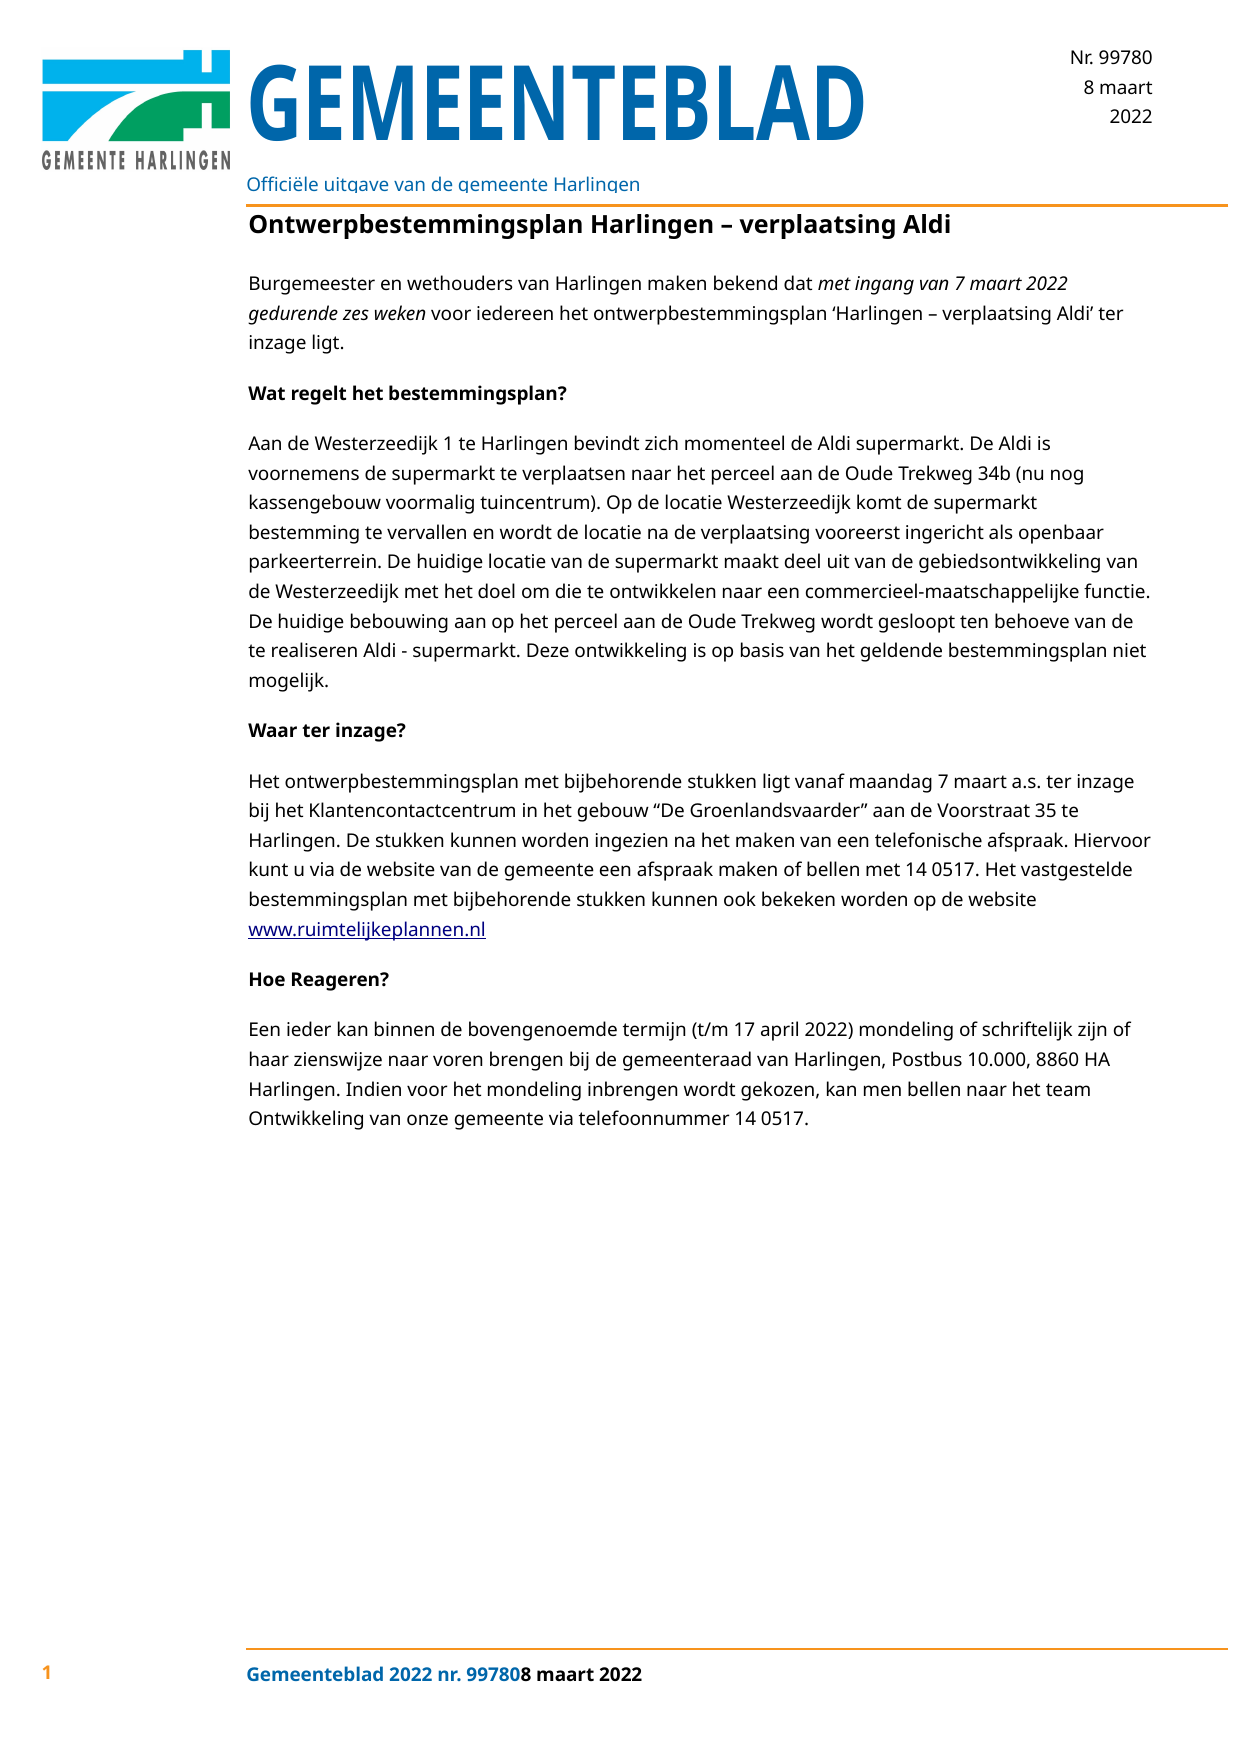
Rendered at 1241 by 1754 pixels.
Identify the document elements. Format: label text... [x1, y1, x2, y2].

text Wat regelt het bestemmingsplan? [248, 380, 1152, 406]
text Een ieder kan binnen de bovengenoemde termijn (t/m 17 april 2022) mondeling of schriftelijk zijn of haar zienswijze naar voren brengen bij de gemeenteraad van Harlingen, Postbus 10.000, 8860 HA Harlingen. Indien voor het mondeling inbrengen wordt gekozen, kan men bellen naar het team Ontwikkeling van onze gemeente via telefoonnummer 14 0517. [248, 1017, 1152, 1131]
text Het ontwerpbestemmingsplan met bijbehorende stukken ligt vanaf maandag 7 maart a.s. ter inzage bij het Klantencontactcentrum in het gebouw “De Groenlandsvaarder” aan de Voorstraat 35 te Harlingen. De stukken kunnen worden ingezien na het maken van een telefonische afspraak. Hiervoor kunt u via de website van de gemeente een afspraak maken of bellen met 14 0517. Het vastgestelde bestemmingsplan met bijbehorende stukken kunnen ook bekeken worden op de website www.ruimtelijkeplannen.nl [248, 768, 1152, 941]
text Hoe Reageren? [248, 966, 1152, 992]
text Burgemeester en wethouders van Harlingen maken bekend dat met ingang van 7 maart 2022 gedurende zes weken voor iedereen het ontwerpbestemmingsplan ‘Harlingen – verplaatsing Aldi’ ter inzage ligt. [248, 270, 1152, 355]
picture [41, 47, 231, 172]
text Waar ter inzage? [248, 717, 1152, 743]
text Ontwerpbestemmingsplan Harlingen – verplaatsing Aldi [248, 207, 1152, 241]
text Aan de Westerzeedijk 1 te Harlingen bevindt zich momenteel de Aldi supermarkt. De Aldi is voornemens de supermarkt te verplaatsen naar het perceel aan de Oude Trekweg 34b (nu nog kassengebouw voormalig tuincentrum). Op de locatie Westerzeedijk komt de supermarkt bestemming te vervallen en wordt de locatie na de verplaatsing vooreerst ingericht als openbaar parkeerterrein. De huidige locatie van de supermarkt maakt deel uit van de gebiedsontwikkeling van de Westerzeedijk met het doel om die te ontwikkelen naar een commercieel-maatschappelijke functie. De huidige bebouwing aan op het perceel aan de Oude Trekweg wordt gesloopt ten behoeve van de te realiseren Aldi - supermarkt. Deze ontwikkeling is op basis van het geldende bestemmingsplan niet mogelijk. [248, 430, 1152, 693]
